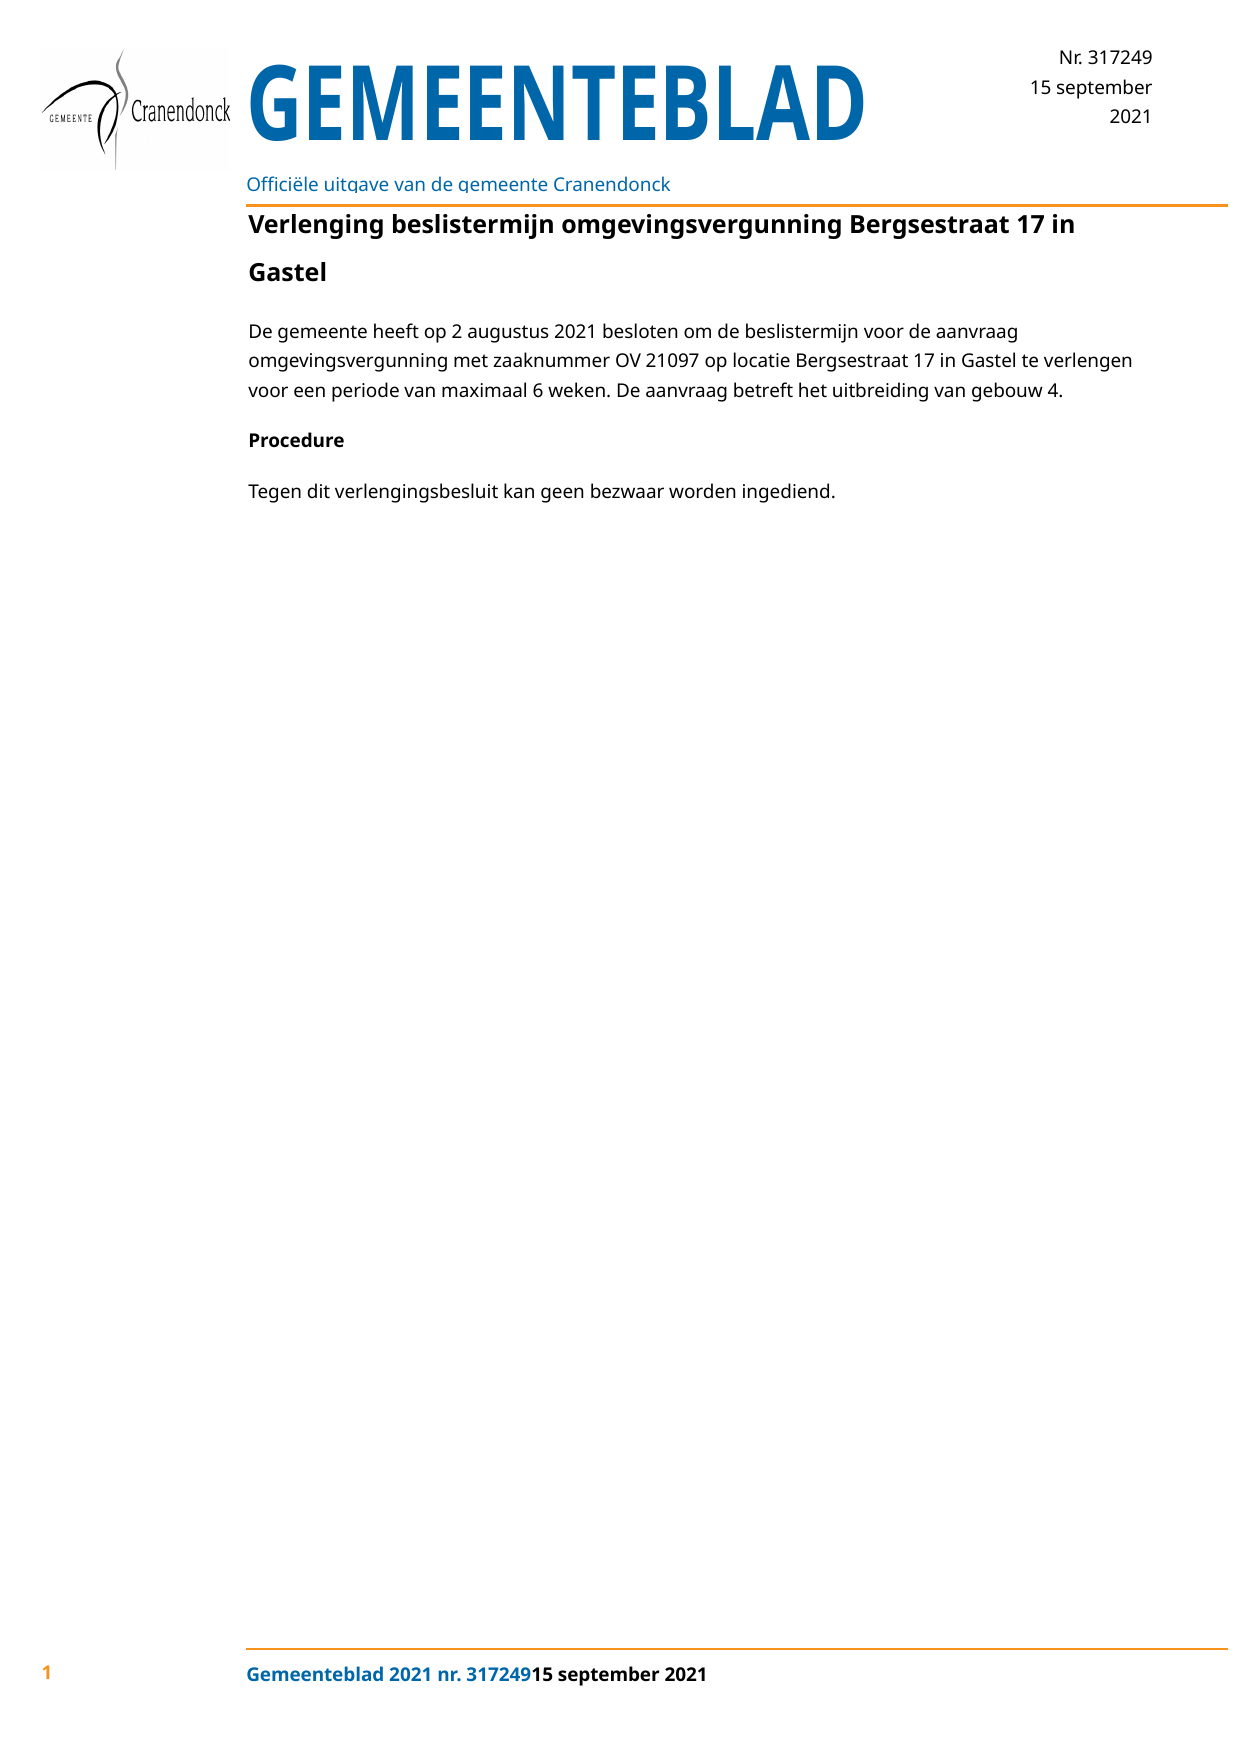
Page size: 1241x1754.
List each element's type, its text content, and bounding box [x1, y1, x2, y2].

text Tegen dit verlengingsbesluit kan geen bezwaar worden ingediend. [248, 478, 1152, 504]
text Procedure [248, 427, 1152, 453]
picture [41, 47, 231, 172]
text De gemeente heeft op 2 augustus 2021 besloten om de beslistermijn voor de aanvraag omgevingsvergunning met zaaknummer OV 21097 op locatie Bergsestraat 17 in Gastel te verlengen voor een periode van maximaal 6 weken. De aanvraag betreft het uitbreiding van gebouw 4. [248, 318, 1152, 403]
text Verlenging beslistermijn omgevingsvergunning Bergsestraat 17 in Gastel [248, 207, 1152, 288]
